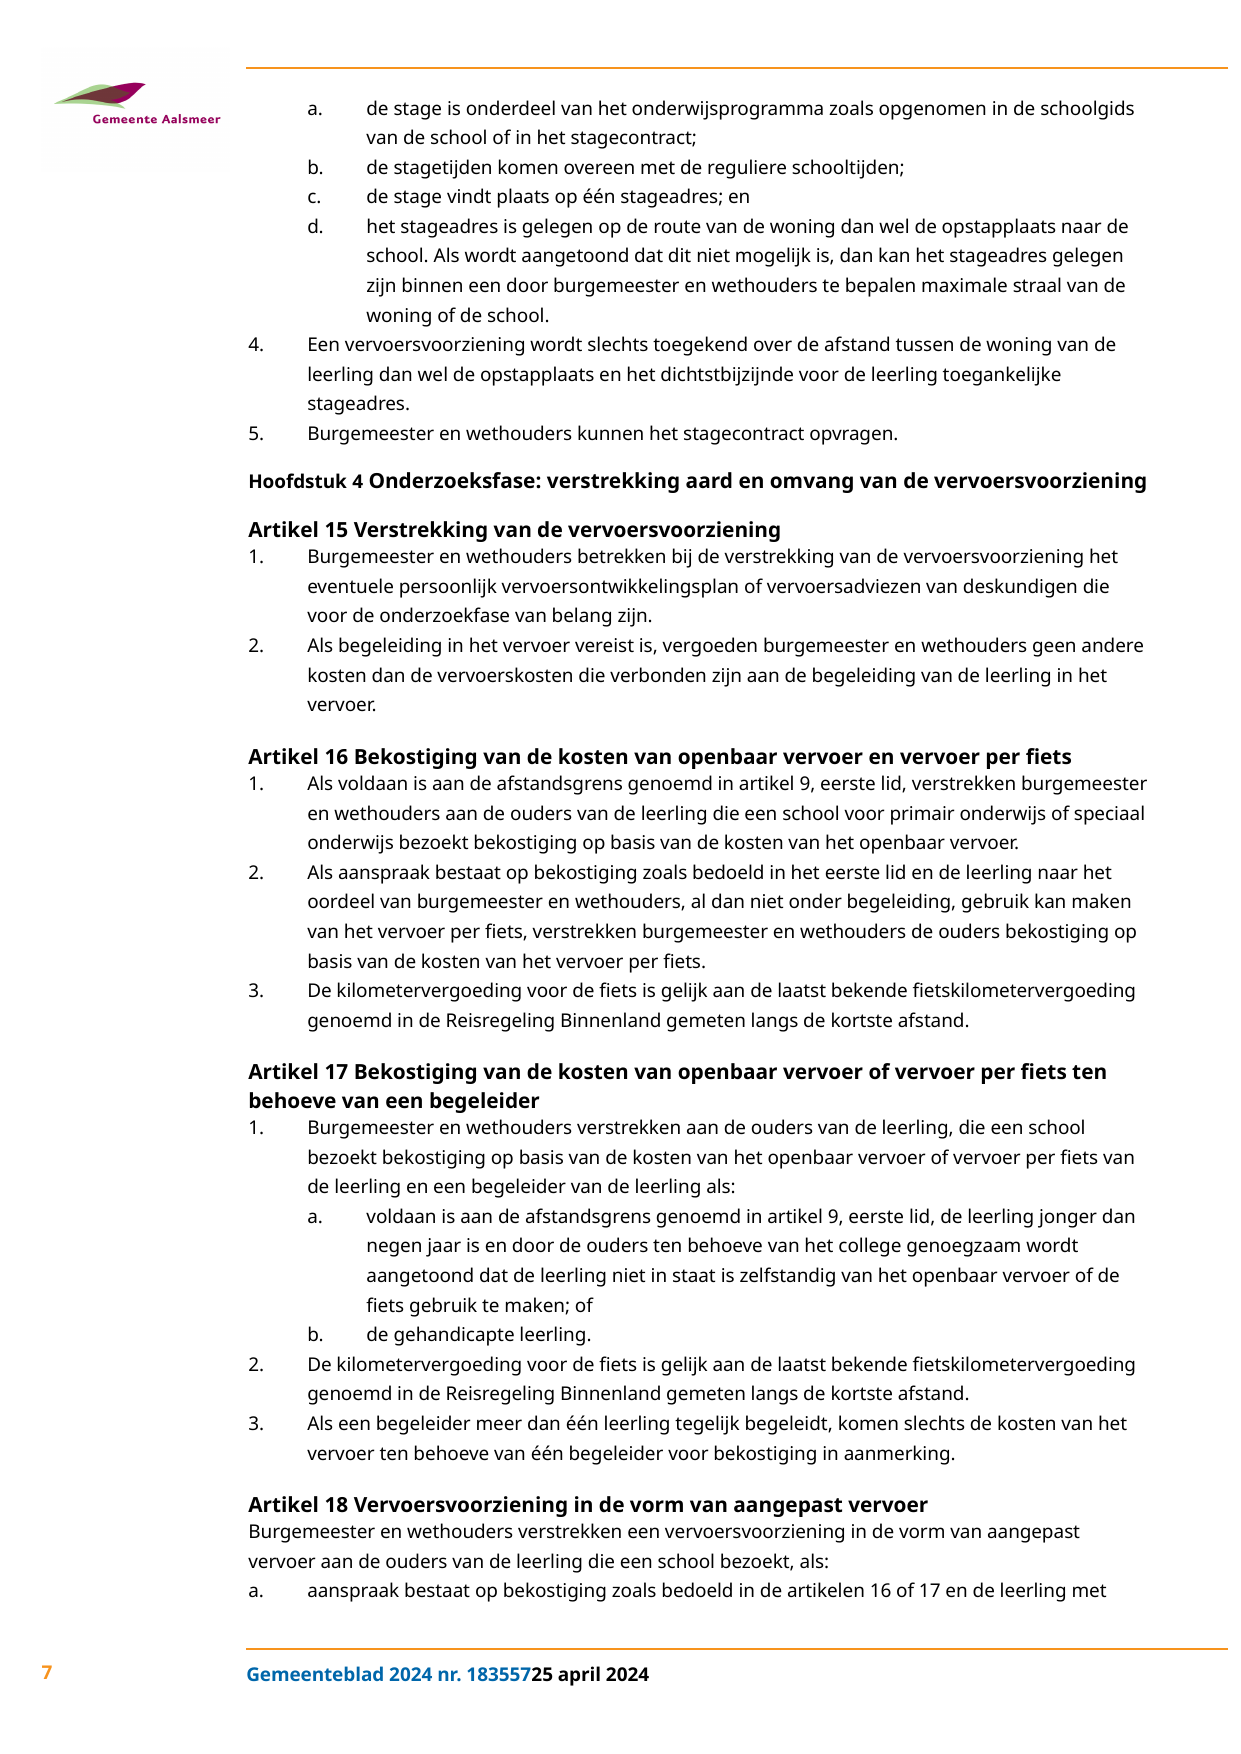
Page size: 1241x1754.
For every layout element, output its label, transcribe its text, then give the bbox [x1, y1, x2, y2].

list Als aanspraak bestaat op bekostiging zoals bedoeld in het eerste lid en de leerling naar het oordeel van burgemeester en wethouders, al dan niet onder begeleiding, gebruik kan maken van het vervoer per fiets, verstrekken burgemeester en wethouders de ouders bekostiging op basis van de kosten van het vervoer per fiets. [248, 859, 1152, 973]
list Als een begeleider meer dan één leerling tegelijk begeleidt, komen slechts de kosten van het vervoer ten behoeve van één begeleider voor bekostiging in aanmerking. [248, 1410, 1152, 1465]
list Een vervoersvoorziening wordt slechts toegekend over de afstand tussen de woning van de leerling dan wel de opstapplaats en het dichtstbijzijnde voor de leerling toegankelijke stageadres. [248, 331, 1152, 416]
list Als begeleiding in het vervoer vereist is, vergoeden burgemeester en wethouders geen andere kosten dan de vervoerskosten die verbonden zijn aan de begeleiding van de leerling in het vervoer. [248, 632, 1152, 717]
list Als voldaan is aan de afstandsgrens genoemd in artikel 9, eerste lid, verstrekken burgemeester en wethouders aan de ouders van de leerling die een school voor primair onderwijs of speciaal onderwijs bezoekt bekostiging op basis van de kosten van het openbaar vervoer. [248, 770, 1152, 855]
list het stageadres is gelegen op de route van de woning dan wel de opstapplaats naar de school. Als wordt aangetoond dat dit niet mogelijk is, dan kan het stageadres gelegen zijn binnen een door burgemeester en wethouders te bepalen maximale straal van de woning of de school. [307, 213, 1152, 328]
list Burgemeester en wethouders verstrekken aan de ouders van de leerling, die een school bezoekt bekostiging op basis van de kosten van het openbaar vervoer of vervoer per fiets van de leerling en een begeleider van de leerling als: [248, 1114, 1152, 1199]
text Artikel 17 Bekostiging van de kosten van openbaar vervoer of vervoer per fiets ten behoeve van een begeleider [248, 1057, 1152, 1114]
list De kilometervergoeding voor de fiets is gelijk aan de laatst bekende fietskilometervergoeding genoemd in de Reisregeling Binnenland gemeten langs de kortste afstand. [248, 1351, 1152, 1406]
list de stage vindt plaats op één stageadres; en [307, 183, 1152, 209]
list de gehandicapte leerling. [307, 1321, 1152, 1347]
list de stagetijden komen overeen met de reguliere schooltijden; [307, 154, 1152, 180]
text Hoofdstuk 4 Onderzoeksfase: verstrekking aard en omvang van de vervoersvoorziening [248, 466, 1152, 494]
text Artikel 18 Vervoersvoorziening in de vorm van aangepast vervoer [248, 1490, 1152, 1518]
list aanspraak bestaat op bekostiging zoals bedoeld in de artikelen 16 of 17 en de leerling met [248, 1578, 1152, 1603]
list Burgemeester en wethouders kunnen het stagecontract opvragen. [248, 420, 1152, 446]
text Artikel 16 Bekostiging van de kosten van openbaar vervoer en vervoer per fiets [248, 742, 1152, 770]
list De kilometervergoeding voor de fiets is gelijk aan de laatst bekende fietskilometervergoeding genoemd in de Reisregeling Binnenland gemeten langs de kortste afstand. [248, 977, 1152, 1033]
list voldaan is aan de afstandsgrens genoemd in artikel 9, eerste lid, de leerling jonger dan negen jaar is en door de ouders ten behoeve van het college genoegzaam wordt aangetoond dat de leerling niet in staat is zelfstandig van het openbaar vervoer of de fiets gebruik te maken; of [307, 1203, 1152, 1317]
text Burgemeester en wethouders verstrekken een vervoersvoorziening in de vorm van aangepast vervoer aan de ouders van de leerling die een school bezoekt, als: [248, 1518, 1152, 1574]
picture [41, 47, 231, 172]
text Artikel 15 Verstrekking van de vervoersvoorziening [248, 515, 1152, 543]
list Burgemeester en wethouders betrekken bij de verstrekking van de vervoersvoorziening het eventuele persoonlijk vervoersontwikkelingsplan of vervoersadviezen van deskundigen die voor de onderzoekfase van belang zijn. [248, 543, 1152, 628]
list de stage is onderdeel van het onderwijsprogramma zoals opgenomen in de schoolgids van de school of in het stagecontract; [307, 95, 1152, 150]
